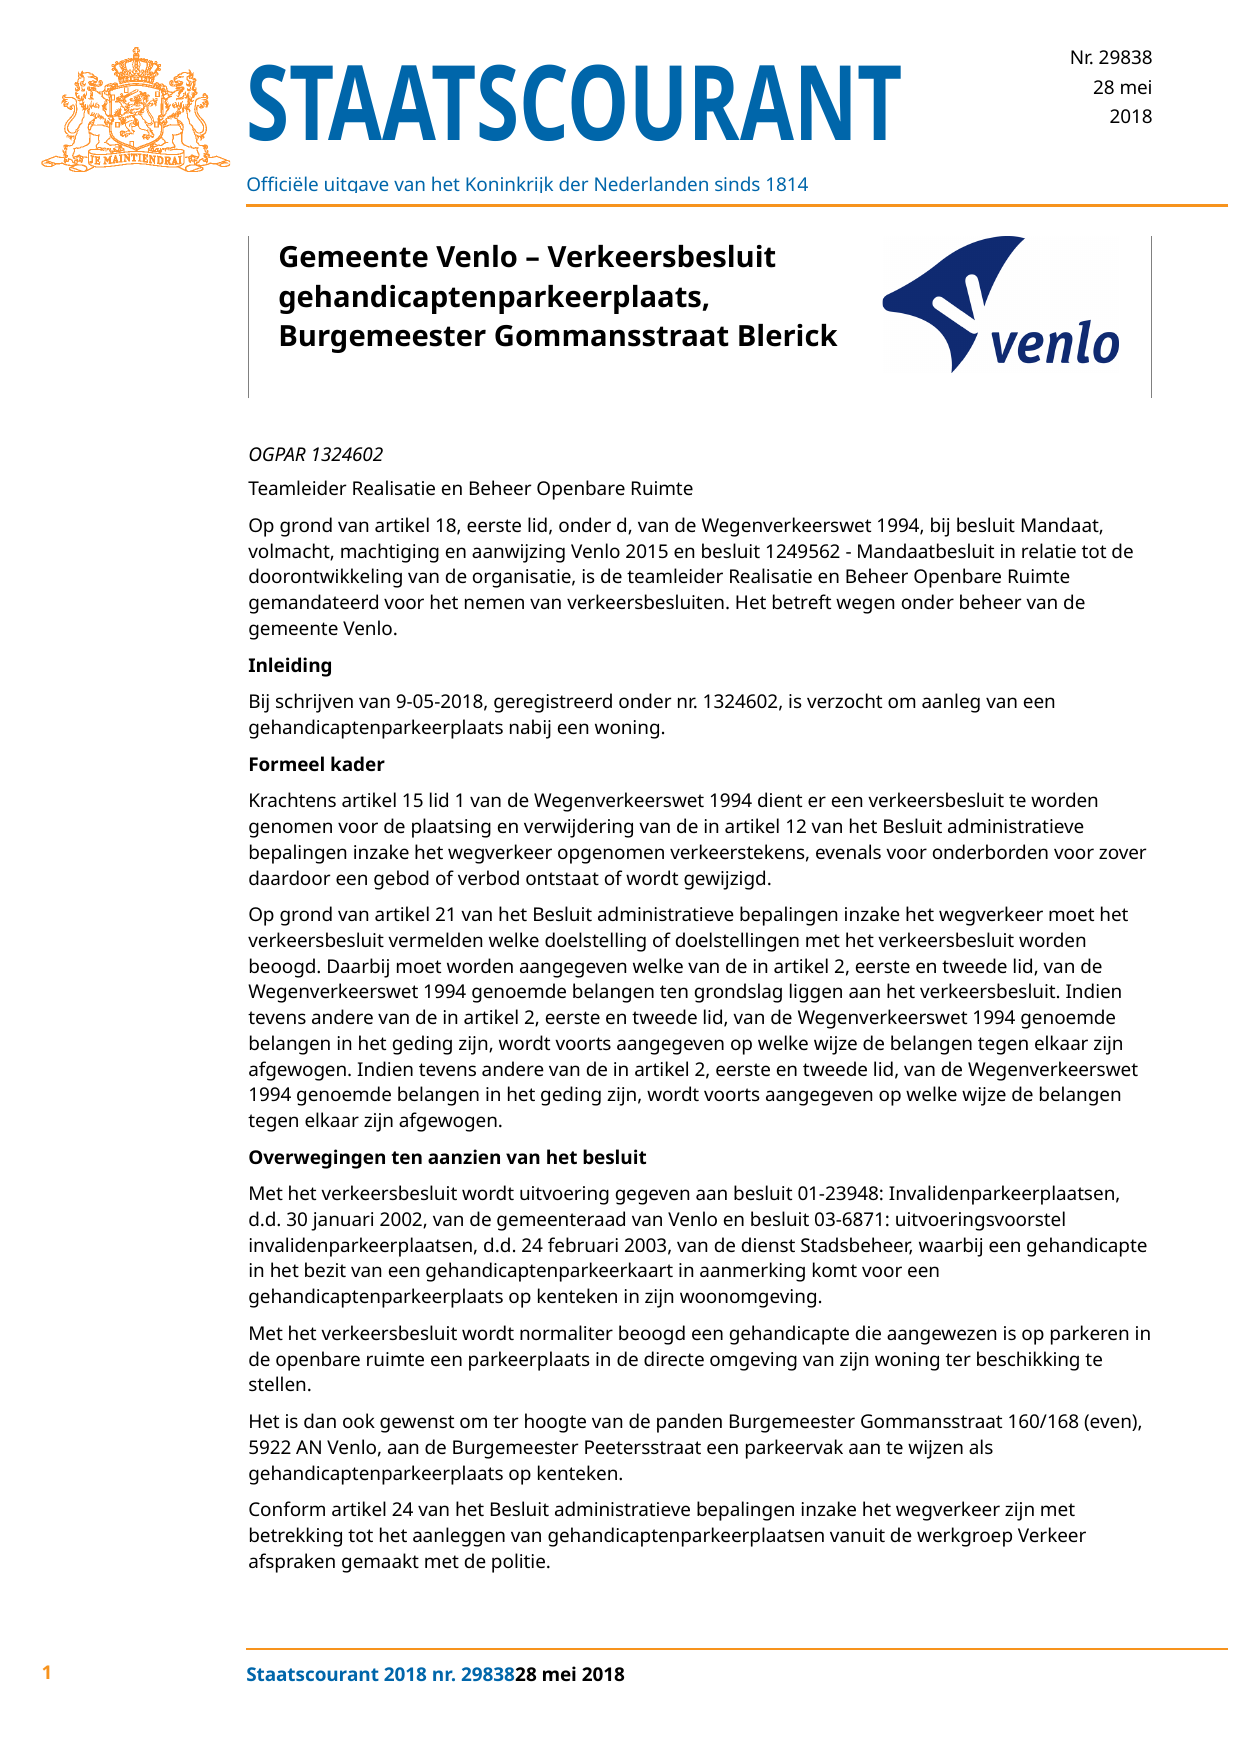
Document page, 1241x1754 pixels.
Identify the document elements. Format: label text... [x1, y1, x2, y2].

text Formeel kader [248, 751, 1152, 777]
text Het is dan ook gewenst om ter hoogte van de panden Burgemeester Gommansstraat 160/168 (even), 5922 AN Venlo, aan de Burgemeester Peetersstraat een parkeervak aan te wijzen als gehandicaptenparkeerplaats op kenteken. [248, 1408, 1152, 1485]
text Met het verkeersbesluit wordt normaliter beoogd een gehandicapte die aangewezen is op parkeren in de openbare ruimte een parkeerplaats in de directe omgeving van zijn woning ter beschikking te stellen. [248, 1320, 1152, 1397]
text Teamleider Realisatie en Beheer Openbare Ruimte [248, 476, 1152, 501]
text Op grond van artikel 18, eerste lid, onder d, van de Wegenverkeerswet 1994, bij besluit Mandaat, volmacht, machtiging en aanwijzing Venlo 2015 en besluit 1249562 - Mandaatbesluit in relatie tot de doorontwikkeling van de organisatie, is de teamleider Realisatie en Beheer Openbare Ruimte gemandateerd voor het nemen van verkeersbesluiten. Het betreft wegen onder beheer van de gemeente Venlo. [248, 512, 1152, 641]
table_header Gemeente Venlo – Verkeersbesluit gehandicaptenparkeerplaats, Burgemeester Gommansstraat Blerick [249, 236, 850, 398]
text OGPAR 1324602 [248, 441, 1152, 467]
text Op grond van artikel 21 van het Besluit administratieve bepalingen inzake het wegverkeer moet het verkeersbesluit vermelden welke doelstelling of doelstellingen met het verkeersbesluit worden beoogd. Daarbij moet worden aangegeven welke van de in artikel 2, eerste en tweede lid, van de Wegenverkeerswet 1994 genoemde belangen ten grondslag liggen aan het verkeersbesluit. Indien tevens andere van de in artikel 2, eerste en tweede lid, van de Wegenverkeerswet 1994 genoemde belangen in het geding zijn, wordt voorts aangegeven op welke wijze de belangen tegen elkaar zijn afgewogen. Indien tevens andere van de in artikel 2, eerste en tweede lid, van de Wegenverkeerswet 1994 genoemde belangen in het geding zijn, wordt voorts aangegeven op welke wijze de belangen tegen elkaar zijn afgewogen. [248, 901, 1152, 1133]
picture [882, 236, 1119, 373]
text Inleiding [248, 652, 1152, 677]
text Bij schrijven van 9-05-2018, geregistreerd onder nr. 1324602, is verzocht om aanleg van een gehandicaptenparkeerplaats nabij een woning. [248, 688, 1152, 740]
text Conform artikel 24 van het Besluit administratieve bepalingen inzake het wegverkeer zijn met betrekking tot het aanleggen van gehandicaptenparkeerplaatsen vanuit de werkgroep Verkeer afspraken gemaakt met de politie. [248, 1496, 1152, 1573]
text Overwegingen ten aanzien van het besluit [248, 1144, 1152, 1169]
text Met het verkeersbesluit wordt uitvoering gegeven aan besluit 01-23948: Invalidenparkeerplaatsen, d.d. 30 januari 2002, van de gemeenteraad van Venlo en besluit 03-6871: uitvoeringsvoorstel invalidenparkeerplaatsen, d.d. 24 februari 2003, van de dienst Stadsbeheer, waarbij een gehandicapte in het bezit van een gehandicaptenparkeerkaart in aanmerking komt voor een gehandicaptenparkeerplaats op kenteken in zijn woonomgeving. [248, 1181, 1152, 1309]
picture [41, 47, 231, 172]
table_header [850, 236, 1151, 398]
text Krachtens artikel 15 lid 1 van de Wegenverkeerswet 1994 dient er een verkeersbesluit te worden genomen voor de plaatsing en verwijdering van de in artikel 12 van het Besluit administratieve bepalingen inzake het wegverkeer opgenomen verkeerstekens, evenals voor onderborden voor zover daardoor een gebod of verbod ontstaat of wordt gewijzigd. [248, 787, 1152, 890]
